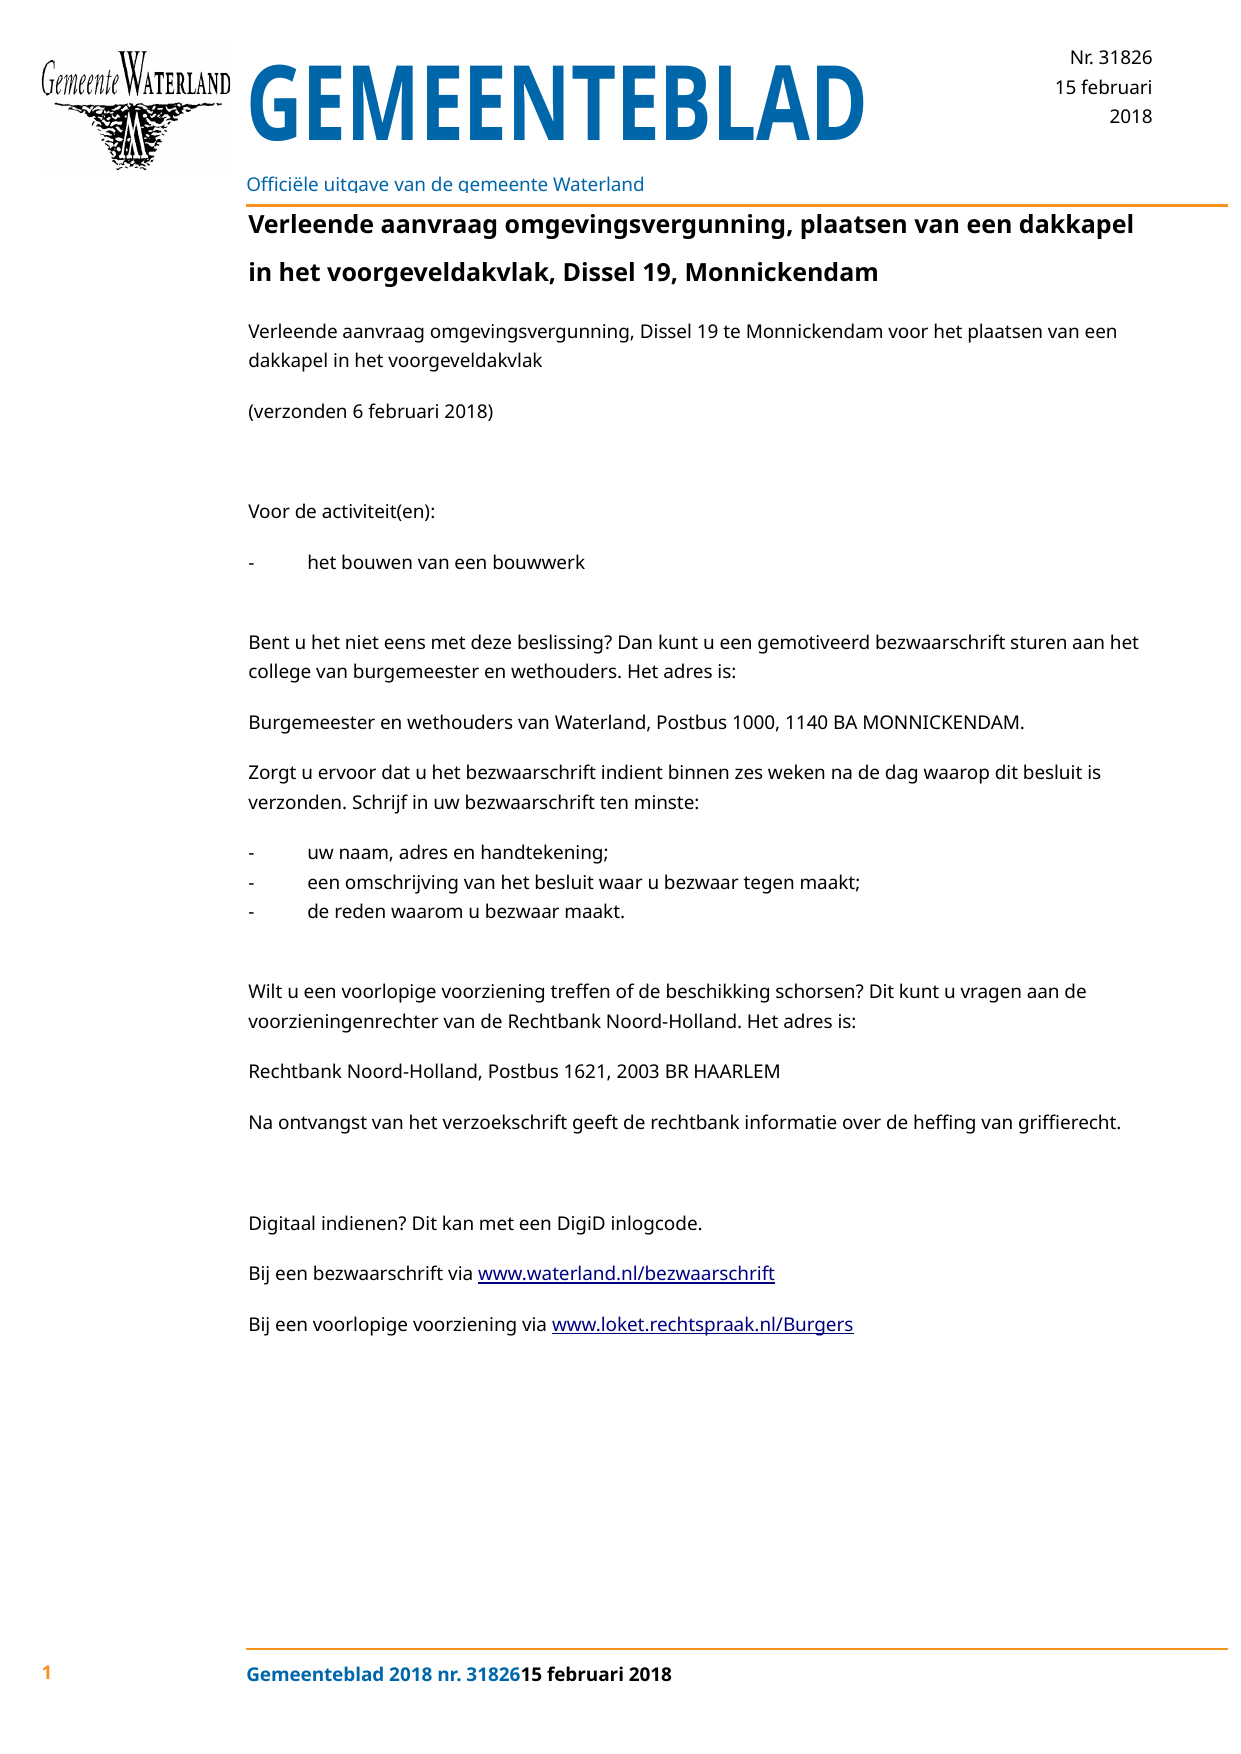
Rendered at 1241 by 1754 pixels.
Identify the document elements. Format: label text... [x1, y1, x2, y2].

text Voor de activiteit(en): [248, 499, 1152, 524]
list een omschrijving van het besluit waar u bezwaar tegen maakt; [248, 869, 1152, 895]
text Wilt u een voorlopige voorziening treffen of de beschikking schorsen? Dit kunt u vragen aan de voorzieningenrechter van de Rechtbank Noord-Holland. Het adres is: [248, 979, 1152, 1034]
text Rechtbank Noord-Holland, Postbus 1621, 2003 BR HAARLEM [248, 1059, 1152, 1084]
list uw naam, adres en handtekening; [248, 839, 1152, 865]
text Verleende aanvraag omgevingsvergunning, plaatsen van een dakkapel in het voorgeveldakvlak, Dissel 19, Monnickendam [248, 207, 1152, 288]
text Bij een bezwaarschrift via www.waterland.nl/bezwaarschrift [248, 1260, 1152, 1286]
list het bouwen van een bouwwerk [248, 549, 1152, 575]
text Zorgt u ervoor dat u het bezwaarschrift indient binnen zes weken na de dag waarop dit besluit is verzonden. Schrijf in uw bezwaarschrift ten minste: [248, 759, 1152, 815]
text Bij een voorlopige voorziening via www.loket.rechtspraak.nl/Burgers [248, 1311, 1152, 1337]
text Na ontvangst van het verzoekschrift geeft de rechtbank informatie over de heffing van griffierecht. [248, 1109, 1152, 1135]
text (verzonden 6 februari 2018) [248, 398, 1152, 424]
picture [41, 47, 231, 172]
text Verleende aanvraag omgevingsvergunning, Dissel 19 te Monnickendam voor het plaatsen van een dakkapel in het voorgeveldakvlak [248, 318, 1152, 373]
text Digitaal indienen? Dit kan met een DigiD inlogcode. [248, 1210, 1152, 1236]
text Burgemeester en wethouders van Waterland, Postbus 1000, 1140 BA MONNICKENDAM. [248, 709, 1152, 735]
list de reden waarom u bezwaar maakt. [248, 899, 1152, 924]
text Bent u het niet eens met deze beslissing? Dan kunt u een gemotiveerd bezwaarschrift sturen aan het college van burgemeester en wethouders. Het adres is: [248, 629, 1152, 684]
